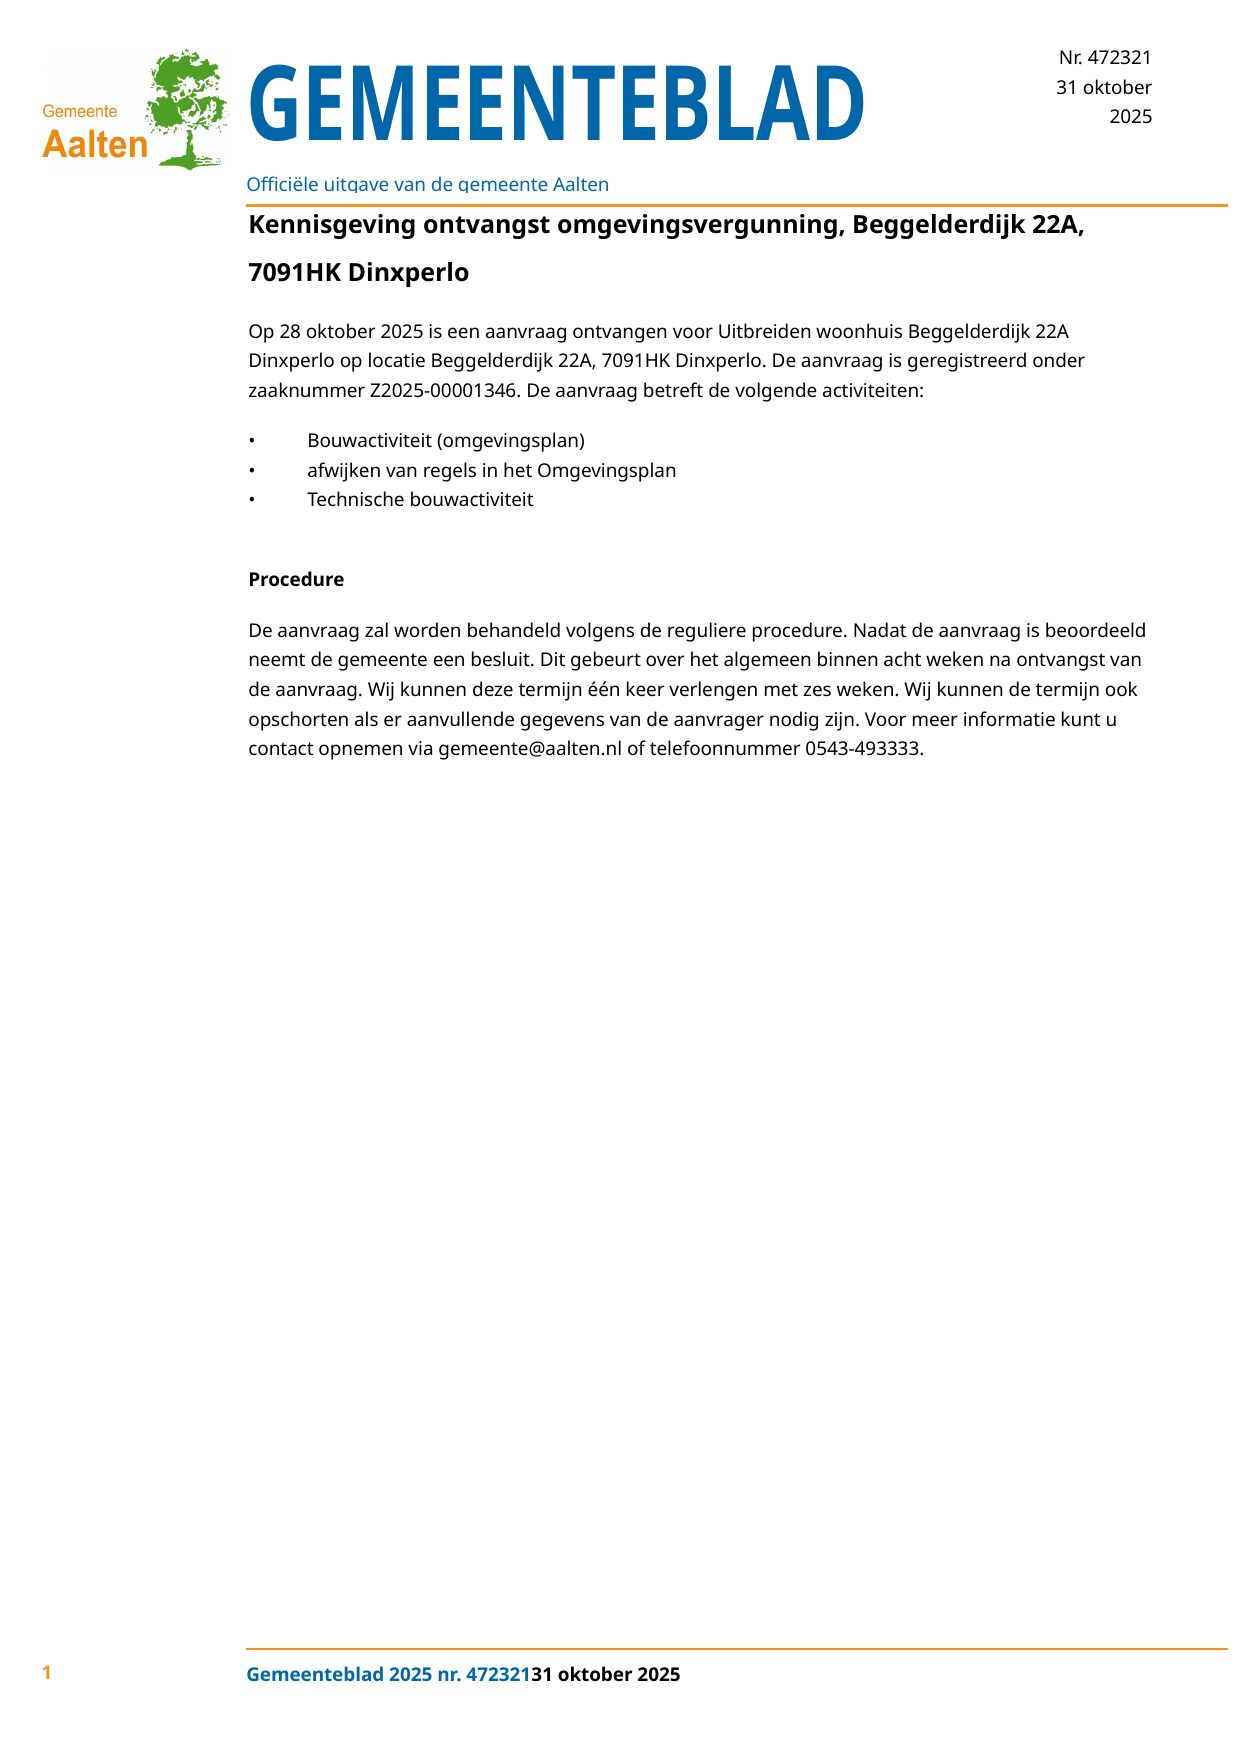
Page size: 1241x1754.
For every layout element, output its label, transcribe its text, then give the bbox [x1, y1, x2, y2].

text Op 28 oktober 2025 is een aanvraag ontvangen voor Uitbreiden woonhuis Beggelderdijk 22A Dinxperlo op locatie Beggelderdijk 22A, 7091HK Dinxperlo. De aanvraag is geregistreerd onder zaaknummer Z2025-00001346. De aanvraag betreft de volgende activiteiten: [248, 318, 1152, 403]
text Procedure [248, 567, 1152, 592]
text De aanvraag zal worden behandeld volgens de reguliere procedure. Nadat de aanvraag is beoordeeld neemt de gemeente een besluit. Dit gebeurt over het algemeen binnen acht weken na ontvangst van de aanvraag. Wij kunnen deze termijn één keer verlengen met zes weken. Wij kunnen de termijn ook opschorten als er aanvullende gegevens van de aanvrager nodig zijn. Voor meer informatie kunt u contact opnemen via gemeente@aalten.nl of telefoonnummer 0543-493333. [248, 617, 1152, 761]
picture [41, 47, 231, 172]
list afwijken van regels in het Omgevingsplan [248, 457, 1152, 483]
list Technische bouwactiviteit [248, 487, 1152, 512]
list Bouwactiviteit (omgevingsplan) [248, 427, 1152, 453]
text Kennisgeving ontvangst omgevingsvergunning, Beggelderdijk 22A, 7091HK Dinxperlo [248, 207, 1152, 288]
